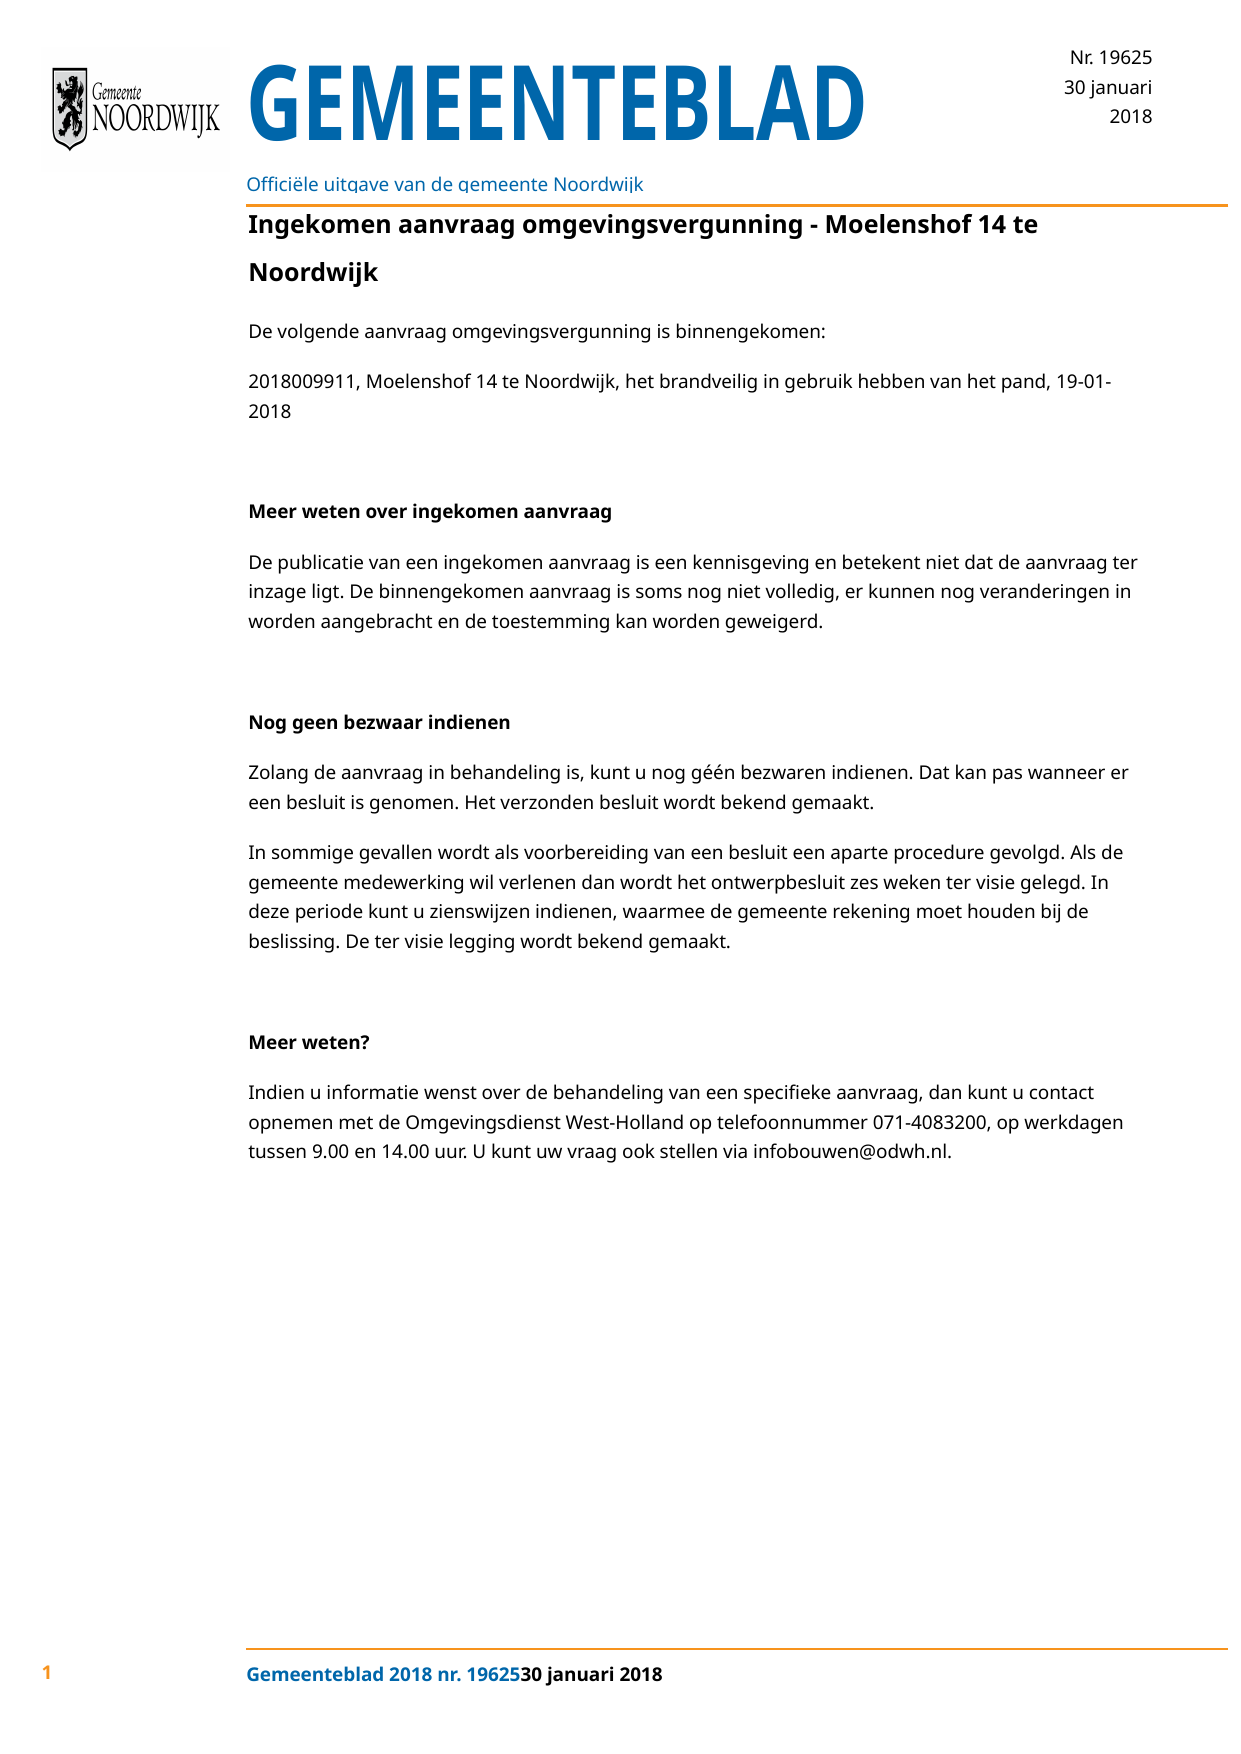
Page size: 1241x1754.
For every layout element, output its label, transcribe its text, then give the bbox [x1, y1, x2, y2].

picture [41, 47, 231, 172]
text Zolang de aanvraag in behandeling is, kunt u nog géén bezwaren indienen. Dat kan pas wanneer er een besluit is genomen. Het verzonden besluit wordt bekend gemaakt. [248, 759, 1152, 815]
text In sommige gevallen wordt als voorbereiding van een besluit een aparte procedure gevolgd. Als de gemeente medewerking wil verlenen dan wordt het ontwerpbesluit zes weken ter visie gelegd. In deze periode kunt u zienswijzen indienen, waarmee de gemeente rekening moet houden bij de beslissing. De ter visie legging wordt bekend gemaakt. [248, 839, 1152, 954]
text De volgende aanvraag omgevingsvergunning is binnengekomen: [248, 318, 1152, 344]
text De publicatie van een ingekomen aanvraag is een kennisgeving en betekent niet dat de aanvraag ter inzage ligt. De binnengekomen aanvraag is soms nog niet volledig, er kunnen nog veranderingen in worden aangebracht en de toestemming kan worden geweigerd. [248, 549, 1152, 634]
text Meer weten? [248, 1029, 1152, 1055]
text Indien u informatie wenst over de behandeling van een specifieke aanvraag, dan kunt u contact opnemen met de Omgevingsdienst West-Holland op telefoonnummer 071-4083200, op werkdagen tussen 9.00 en 14.00 uur. U kunt uw vraag ook stellen via infobouwen@odwh.nl. [248, 1079, 1152, 1164]
text Ingekomen aanvraag omgevingsvergunning - Moelenshof 14 te Noordwijk [248, 207, 1152, 288]
text Meer weten over ingekomen aanvraag [248, 499, 1152, 524]
text 2018009911, Moelenshof 14 te Noordwijk, het brandveilig in gebruik hebben van het pand, 19-01-2018 [248, 368, 1152, 424]
text Nog geen bezwaar indienen [248, 709, 1152, 735]
